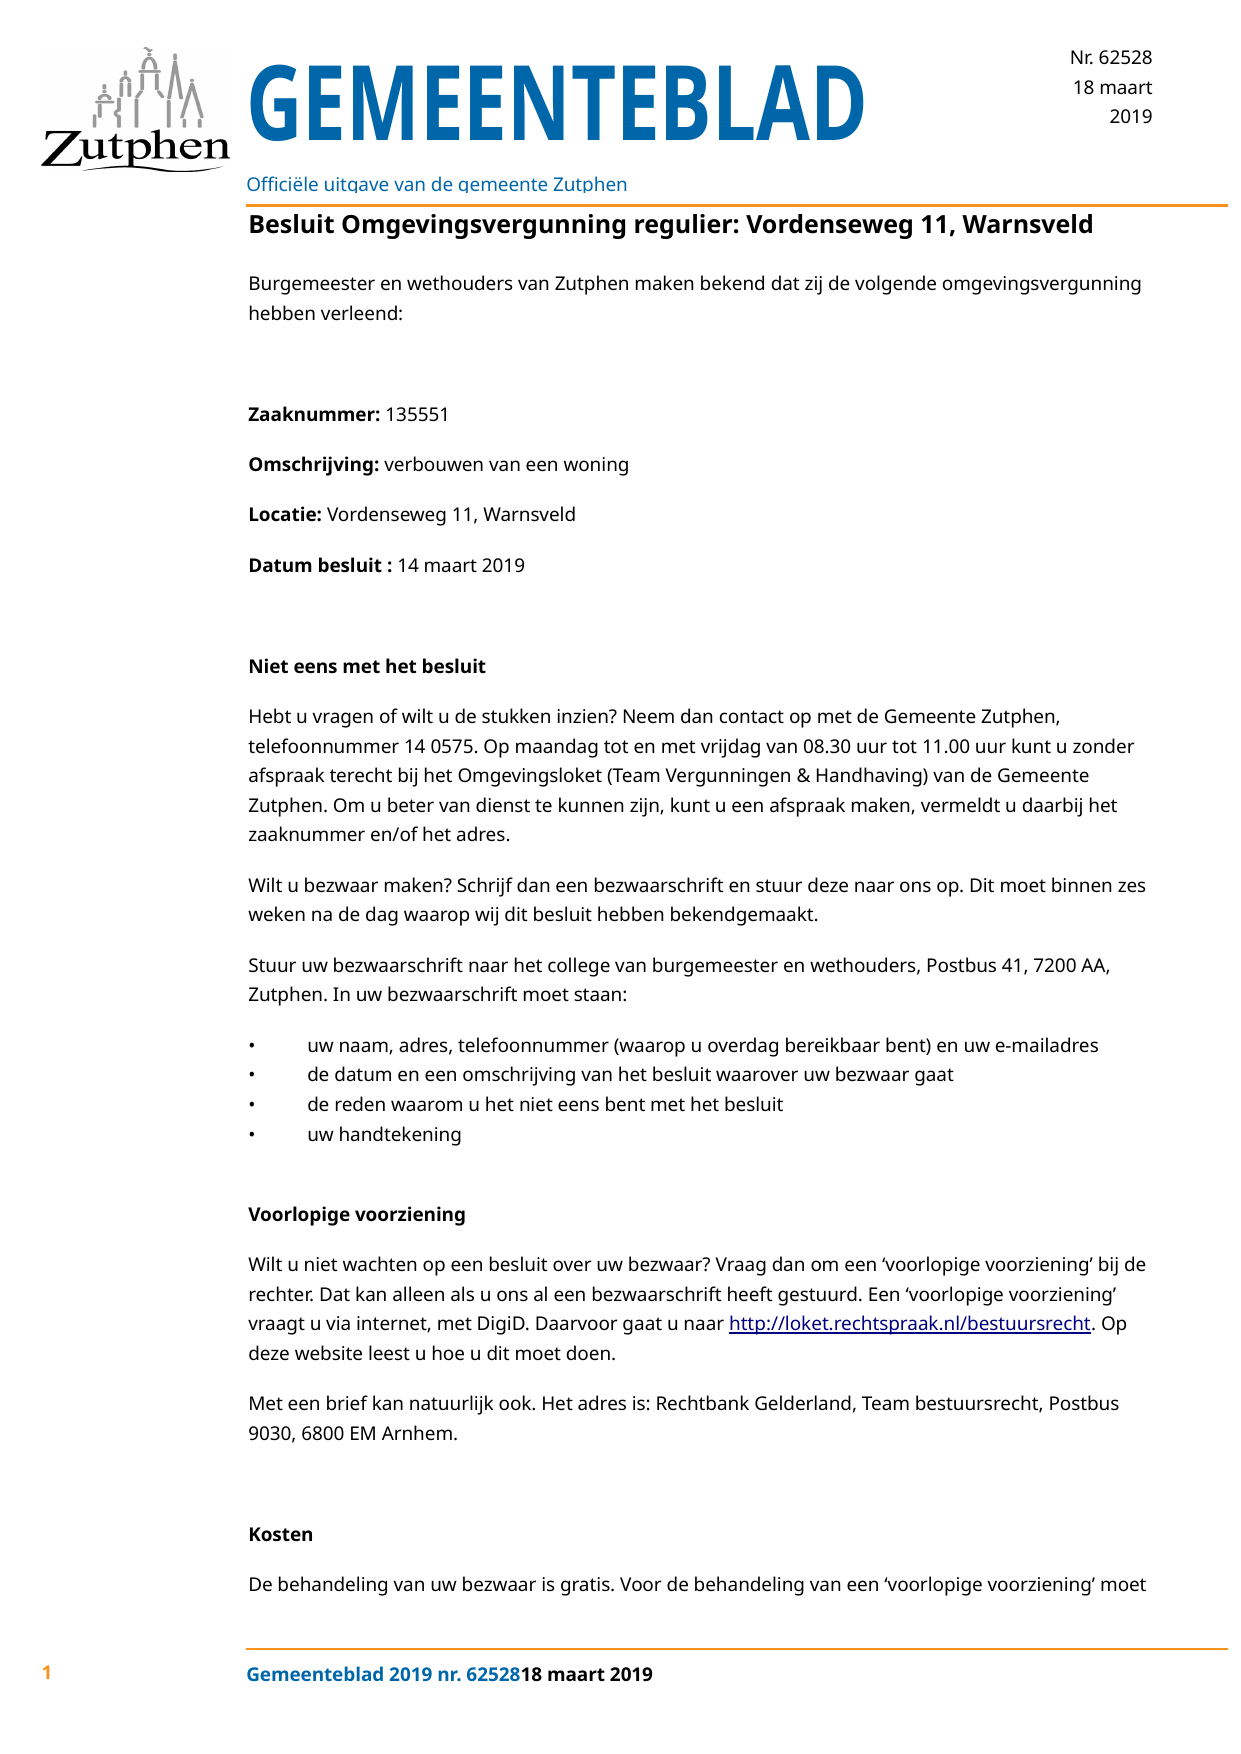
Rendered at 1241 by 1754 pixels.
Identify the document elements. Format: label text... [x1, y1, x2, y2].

text Wilt u bezwaar maken? Schrijf dan een bezwaarschrift en stuur deze naar ons op. Dit moet binnen zes weken na de dag waarop wij dit besluit hebben bekendgemaakt. [248, 872, 1152, 927]
text Zaaknummer: 135551 [248, 401, 1152, 426]
list de datum en een omschrijving van het besluit waarover uw bezwaar gaat [248, 1062, 1152, 1087]
list uw handtekening [248, 1121, 1152, 1146]
text Besluit Omgevingsvergunning regulier: Vordenseweg 11, Warnsveld [248, 207, 1152, 241]
text Voorlopige voorziening [248, 1201, 1152, 1226]
text Datum besluit : 14 maart 2019 [248, 552, 1152, 578]
text Burgemeester en wethouders van Zutphen maken bekend dat zij de volgende omgevingsvergunning hebben verleend: [248, 270, 1152, 326]
text Niet eens met het besluit [248, 653, 1152, 678]
picture [41, 47, 231, 172]
text Locatie: Vordenseweg 11, Warnsveld [248, 502, 1152, 527]
list uw naam, adres, telefoonnummer (waarop u overdag bereikbaar bent) en uw e-mailadres [248, 1032, 1152, 1058]
text De behandeling van uw bezwaar is gratis. Voor de behandeling van een ‘voorlopige voorziening’ moet [248, 1571, 1152, 1597]
text Met een brief kan natuurlijk ook. Het adres is: Rechtbank Gelderland, Team bestuursrecht, Postbus 9030, 6800 EM Arnhem. [248, 1390, 1152, 1446]
text Wilt u niet wachten op een besluit over uw bezwaar? Vraag dan om een ‘voorlopige voorziening’ bij de rechter. Dat kan alleen als u ons al een bezwaarschrift heeft gestuurd. Een ‘voorlopige voorziening’ vraagt u via internet, met DigiD. Daarvoor gaat u naar http://loket.rechtspraak.nl/bestuursrecht. Op deze website leest u hoe u dit moet doen. [248, 1251, 1152, 1366]
text Omschrijving: verbouwen van een woning [248, 451, 1152, 477]
text Stuur uw bezwaarschrift naar het college van burgemeester en wethouders, Postbus 41, 7200 AA, Zutphen. In uw bezwaarschrift moet staan: [248, 952, 1152, 1007]
list de reden waarom u het niet eens bent met het besluit [248, 1091, 1152, 1117]
text Kosten [248, 1521, 1152, 1546]
text Hebt u vragen of wilt u de stukken inzien? Neem dan contact op met de Gemeente Zutphen, telefoonnummer 14 0575. Op maandag tot en met vrijdag van 08.30 uur tot 11.00 uur kunt u zonder afspraak terecht bij het Omgevingsloket (Team Vergunningen & Handhaving) van de Gemeente Zutphen. Om u beter van dienst te kunnen zijn, kunt u een afspraak maken, vermeldt u daarbij het zaaknummer en/of het adres. [248, 703, 1152, 847]
